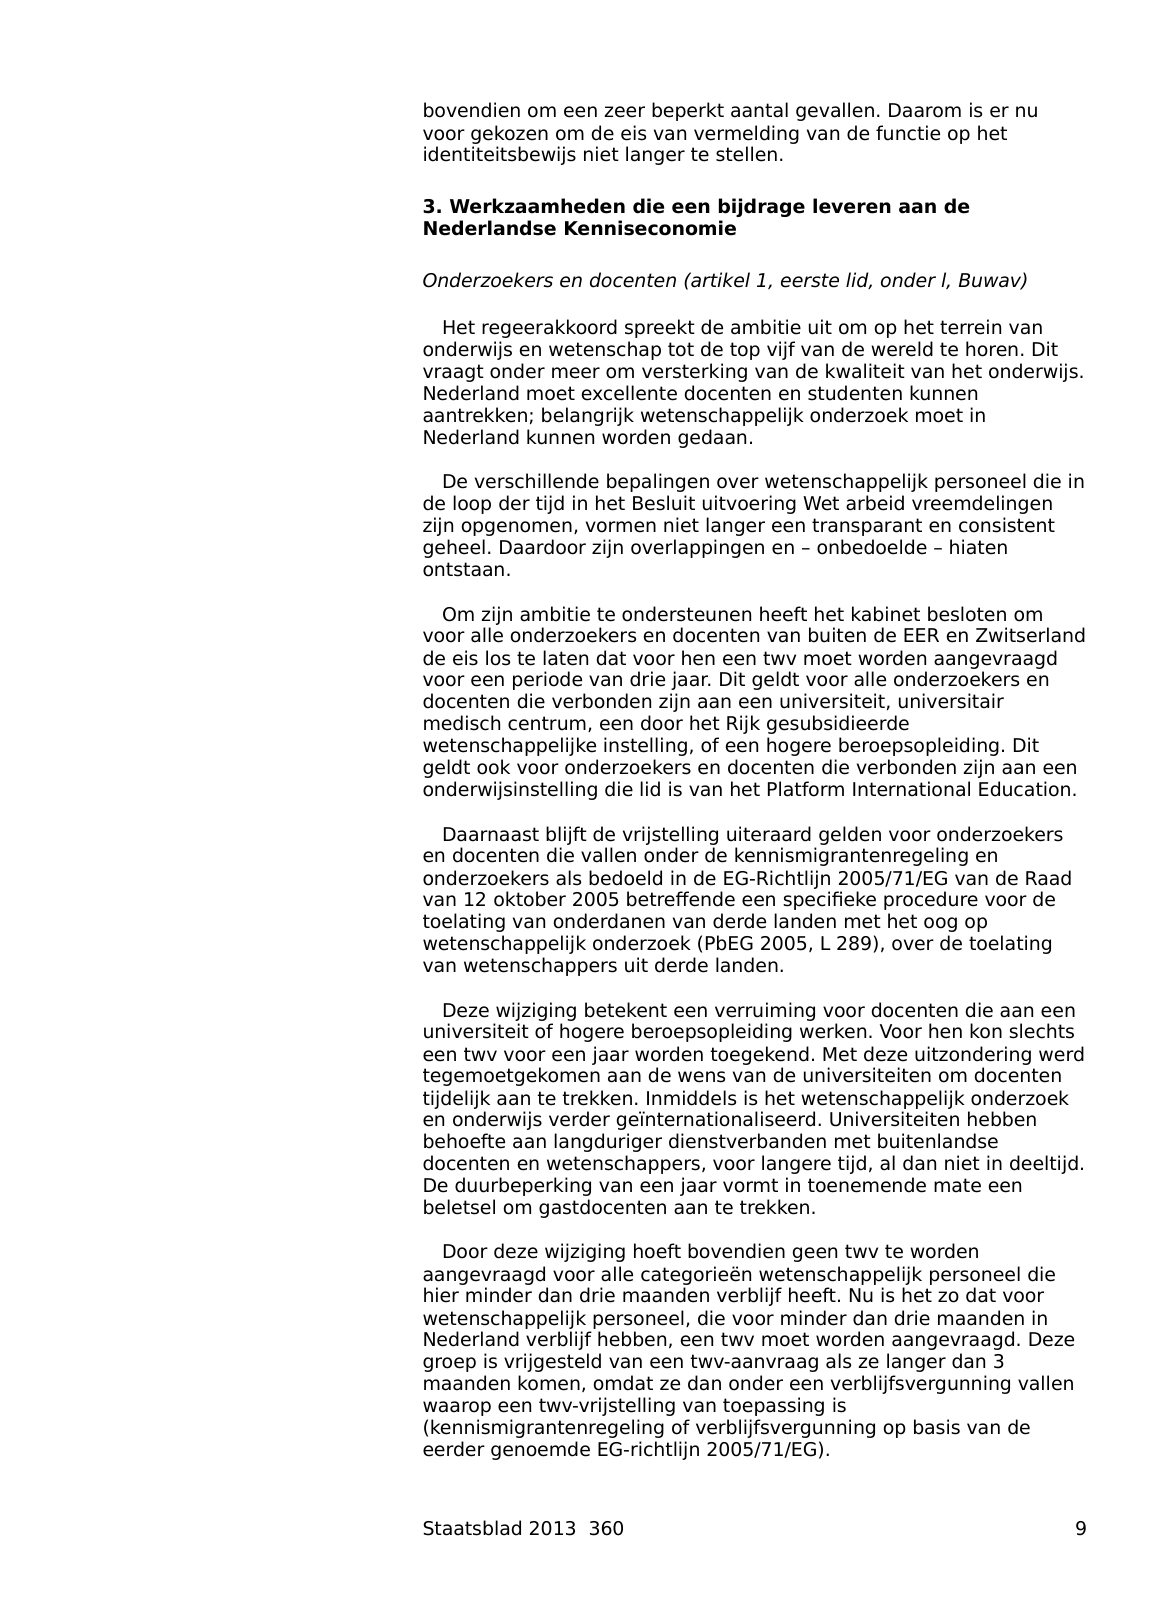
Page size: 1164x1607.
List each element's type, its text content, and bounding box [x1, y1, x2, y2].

text De verschillende bepalingen over wetenschappelijk personeel die in de loop der tijd in het Besluit uitvoering Wet arbeid vreemdelingen zijn opgenomen, vormen niet langer een transparant en consistent geheel. Daardoor zijn overlappingen en – onbedoelde – hiaten ontstaan. [422, 471, 1087, 581]
text Door deze wijziging hoeft bovendien geen twv te worden aangevraagd voor alle categorieën wetenschappelijk personeel die hier minder dan drie maanden verblijf heeft. Nu is het zo dat voor wetenschappelijk personeel, die voor minder dan drie maanden in Nederland verblijf hebben, een twv moet worden aangevraagd. Deze groep is vrijgesteld van een twv-aanvraag als ze langer dan 3 maanden komen, omdat ze dan onder een verblijfsvergunning vallen waarop een twv-vrijstelling van toepassing is (kennismigrantenregeling of verblijfsvergunning op basis van de eerder genoemde EG-richtlijn 2005/71/EG). [422, 1241, 1087, 1461]
text Daarnaast blijft de vrijstelling uiteraard gelden voor onderzoekers en docenten die vallen onder de kennismigrantenregeling en onderzoekers als bedoeld in de EG-Richtlijn 2005/71/EG van de Raad van 12 oktober 2005 betreffende een specifieke procedure voor de toelating van onderdanen van derde landen met het oog op wetenschappelijk onderzoek (PbEG 2005, L 289), over de toelating van wetenschappers uit derde landen. [422, 823, 1087, 977]
text bovendien om een zeer beperkt aantal gevallen. Daarom is er nu voor gekozen om de eis van vermelding van de functie op het identiteitsbewijs niet langer te stellen. [422, 100, 1087, 166]
subtitle 3. Werkzaamheden die een bijdrage leveren aan de Nederlandse Kenniseconomie [422, 196, 1087, 240]
subtitle Onderzoekers en docenten (artikel 1, eerste lid, onder l, Buwav) [422, 270, 1087, 292]
text Deze wijziging betekent een verruiming voor docenten die aan een universiteit of hogere beroepsopleiding werken. Voor hen kon slechts een twv voor een jaar worden toegekend. Met deze uitzondering werd tegemoetgekomen aan de wens van de universiteiten om docenten tijdelijk aan te trekken. Inmiddels is het wetenschappelijk onderzoek en onderwijs verder geïnternationaliseerd. Universiteiten hebben behoefte aan langduriger dienstverbanden met buitenlandse docenten en wetenschappers, voor langere tijd, al dan niet in deeltijd. De duurbeperking van een jaar vormt in toenemende mate een beletsel om gastdocenten aan te trekken. [422, 999, 1087, 1219]
text Het regeerakkoord spreekt de ambitie uit om op het terrein van onderwijs en wetenschap tot de top vijf van de wereld te horen. Dit vraagt onder meer om versterking van de kwaliteit van het onderwijs. Nederland moet excellente docenten en studenten kunnen aantrekken; belangrijk wetenschappelijk onderzoek moet in Nederland kunnen worden gedaan. [422, 317, 1087, 449]
text Om zijn ambitie te ondersteunen heeft het kabinet besloten om voor alle onderzoekers en docenten van buiten de EER en Zwitserland de eis los te laten dat voor hen een twv moet worden aangevraagd voor een periode van drie jaar. Dit geldt voor alle onderzoekers en docenten die verbonden zijn aan een universiteit, universitair medisch centrum, een door het Rijk gesubsidieerde wetenschappelijke instelling, of een hogere beroepsopleiding. Dit geldt ook voor onderzoekers en docenten die verbonden zijn aan een onderwijsinstelling die lid is van het Platform International Education. [422, 603, 1087, 801]
